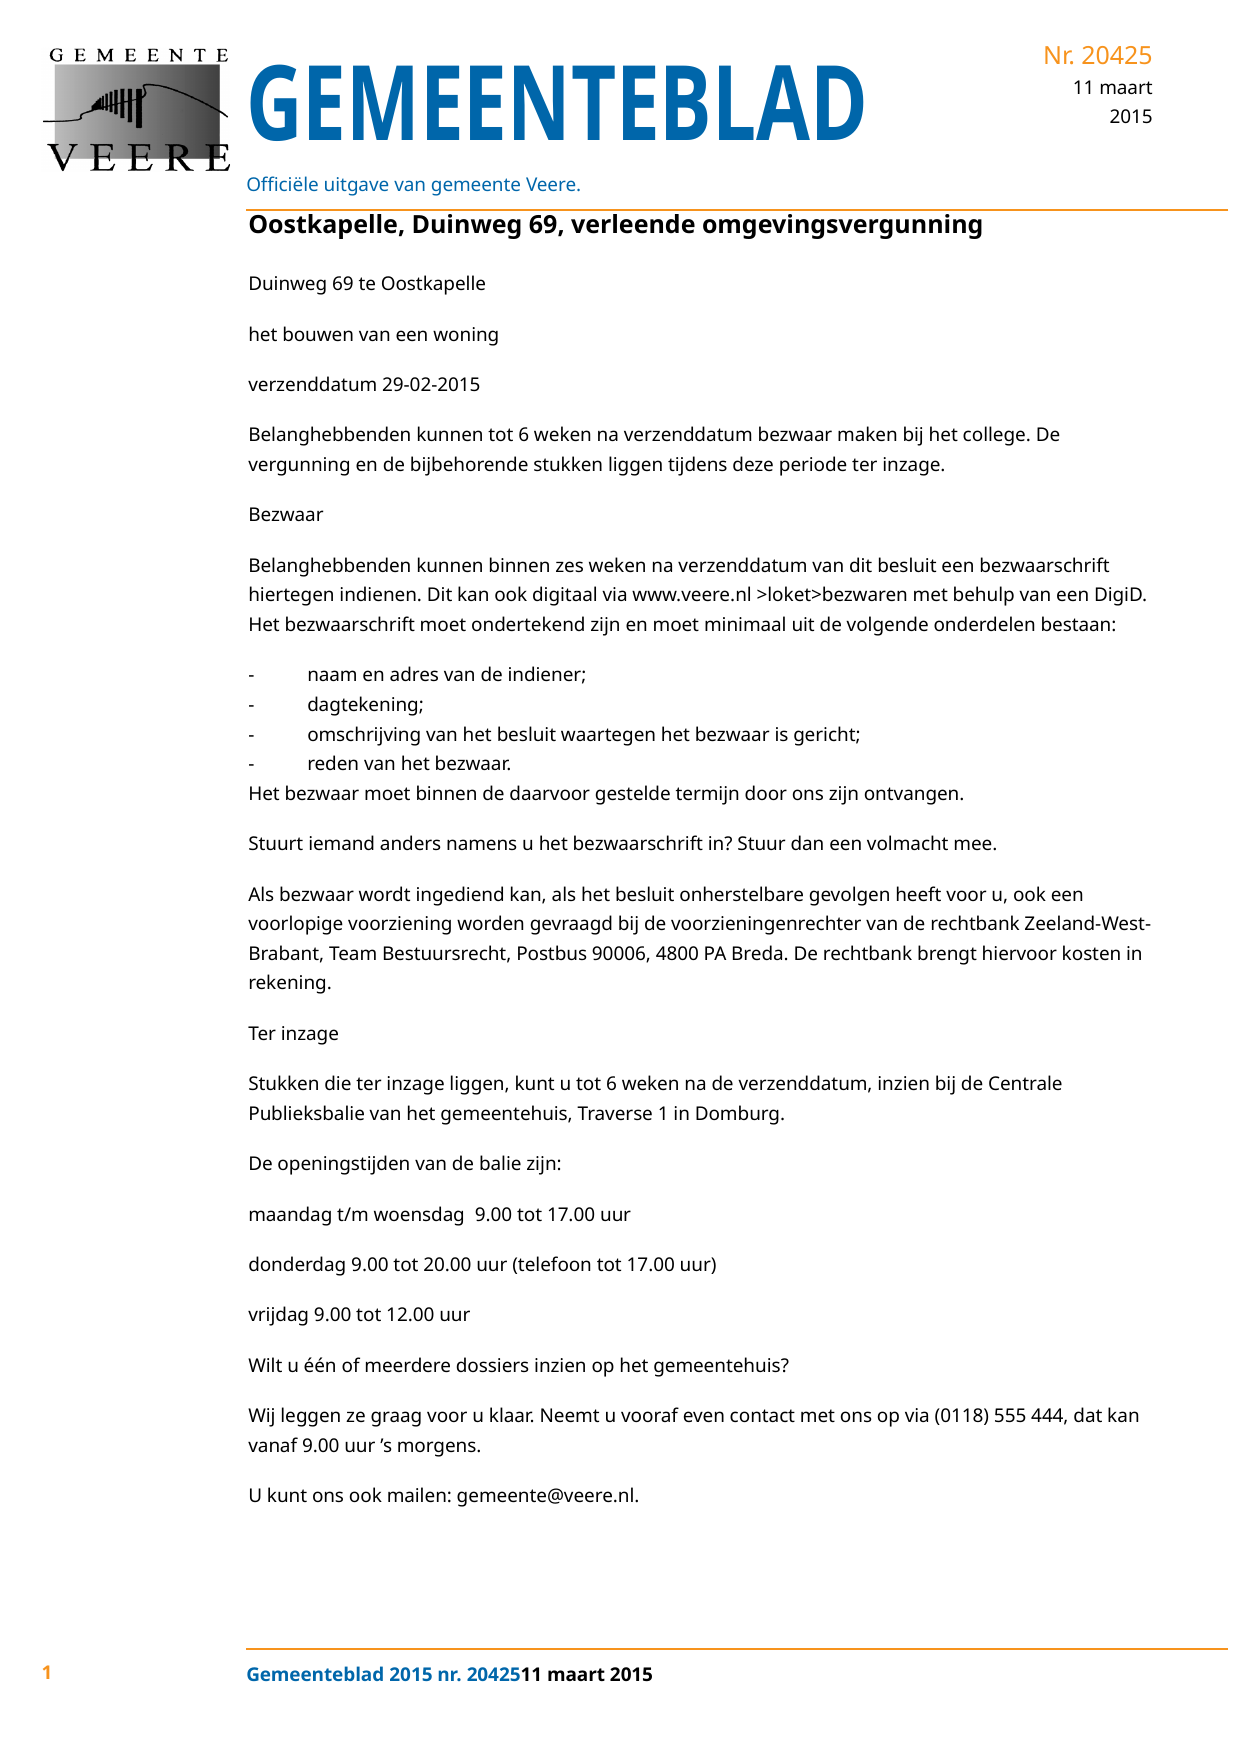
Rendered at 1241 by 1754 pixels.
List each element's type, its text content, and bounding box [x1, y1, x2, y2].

list reden van het bezwaar. [248, 750, 1152, 776]
text Als bezwaar wordt ingediend kan, als het besluit onherstelbare gevolgen heeft voor u, ook een voorlopige voorziening worden gevraagd bij de voorzieningenrechter van de rechtbank Zeeland-West-Brabant, Team Bestuursrecht, Postbus 90006, 4800 PA Breda. De rechtbank brengt hiervoor kosten in rekening. [248, 881, 1152, 995]
text maandag t/m woensdag 9.00 tot 17.00 uur [248, 1201, 1152, 1226]
text vrijdag 9.00 tot 12.00 uur [248, 1302, 1152, 1327]
text Oostkapelle, Duinweg 69, verleende omgevingsvergunning [248, 211, 1152, 241]
text Stuurt iemand anders namens u het bezwaarschrift in? Stuur dan een volmacht mee. [248, 830, 1152, 856]
text Wilt u één of meerdere dossiers inzien op het gemeentehuis? [248, 1352, 1152, 1378]
text donderdag 9.00 tot 20.00 uur (telefoon tot 17.00 uur) [248, 1251, 1152, 1277]
text Het bezwaar moet binnen de daarvoor gestelde termijn door ons zijn ontvangen. [248, 780, 1152, 806]
text het bouwen van een woning [248, 321, 1152, 346]
list dagtekening; [248, 691, 1152, 717]
text Ter inzage [248, 1020, 1152, 1046]
text Duinweg 69 te Oostkapelle [248, 270, 1152, 296]
text U kunt ons ook mailen: gemeente@veere.nl. [248, 1482, 1152, 1508]
text Stukken die ter inzage liggen, kunt u tot 6 weken na de verzenddatum, inzien bij de Centrale Publieksbalie van het gemeentehuis, Traverse 1 in Domburg. [248, 1070, 1152, 1126]
text Belanghebbenden kunnen binnen zes weken na verzenddatum van dit besluit een bezwaarschrift hiertegen indienen. Dit kan ook digitaal via www.veere.nl >loket>bezwaren met behulp van een DigiD. Het bezwaarschrift moet ondertekend zijn en moet minimaal uit de volgende onderdelen bestaan: [248, 552, 1152, 637]
list naam en adres van de indiener; [248, 662, 1152, 687]
picture [41, 47, 231, 172]
text De openingstijden van de balie zijn: [248, 1150, 1152, 1176]
text Belanghebbenden kunnen tot 6 weken na verzenddatum bezwaar maken bij het college. De vergunning en de bijbehorende stukken liggen tijdens deze periode ter inzage. [248, 422, 1152, 477]
text verzenddatum 29-02-2015 [248, 371, 1152, 397]
text Bezwaar [248, 502, 1152, 527]
list omschrijving van het besluit waartegen het bezwaar is gericht; [248, 721, 1152, 746]
text Wij leggen ze graag voor u klaar. Neemt u vooraf even contact met ons op via (0118) 555 444, dat kan vanaf 9.00 uur ’s morgens. [248, 1402, 1152, 1458]
